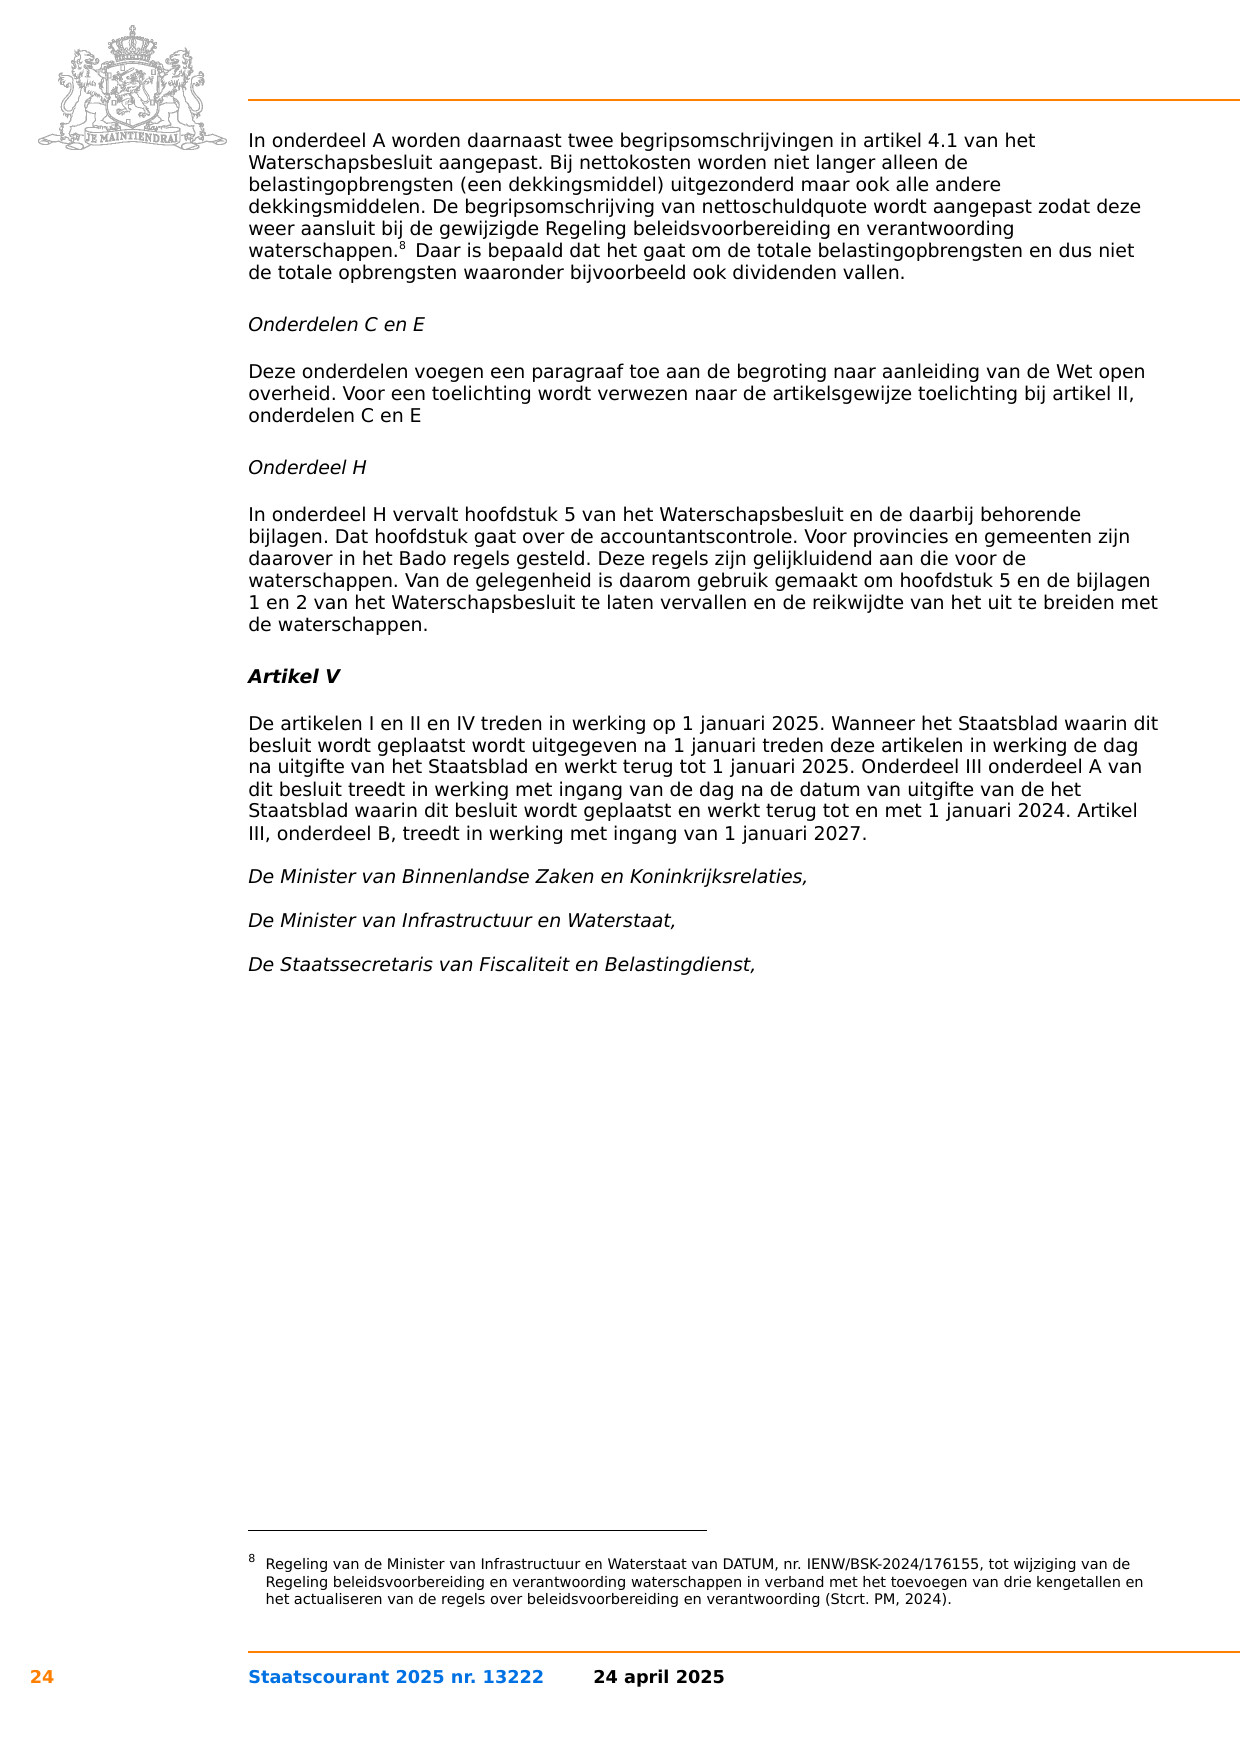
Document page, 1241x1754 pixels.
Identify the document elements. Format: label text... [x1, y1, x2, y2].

text In onderdeel H vervalt hoofdstuk 5 van het Waterschapsbesluit en de daarbij behorende bijlagen. Dat hoofdstuk gaat over de accountantscontrole. Voor provincies en gemeenten zijn daarover in het Bado regels gesteld. Deze regels zijn gelijkluidend aan die voor de waterschappen. Van de gelegenheid is daarom gebruik gemaakt om hoofdstuk 5 en de bijlagen 1 en 2 van het Waterschapsbesluit te laten vervallen en de reikwijdte van het uit te breiden met de waterschappen. [248, 504, 1163, 636]
picture [38, 25, 227, 150]
text De Minister van Infrastructuur en Waterstaat, [248, 910, 1163, 932]
text De Minister van Binnenlandse Zaken en Koninkrijksrelaties, [248, 866, 1163, 888]
text De Staatssecretaris van Fiscaliteit en Belastingdienst, [248, 954, 1163, 976]
text In onderdeel A worden daarnaast twee begripsomschrijvingen in artikel 4.1 van het Waterschapsbesluit aangepast. Bij nettokosten worden niet langer alleen de belastingopbrengsten (een dekkingsmiddel) uitgezonderd maar ook alle andere dekkingsmiddelen. De begripsomschrijving van nettoschuldquote wordt aangepast zodat deze weer aansluit bij de gewijzigde Regeling beleidsvoorbereiding en verantwoording waterschappen. Daar is bepaald dat het gaat om de totale belastingopbrengsten en dus niet de totale opbrengsten waaronder bijvoorbeeld ook dividenden vallen. [248, 130, 1163, 284]
text De artikelen I en II en IV treden in werking op 1 januari 2025. Wanneer het Staatsblad waarin dit besluit wordt geplaatst wordt uitgegeven na 1 januari treden deze artikelen in werking de dag na uitgifte van het Staatsblad en werkt terug tot 1 januari 2025. Onderdeel III onderdeel A van dit besluit treedt in werking met ingang van de dag na de datum van uitgifte van de het Staatsblad waarin dit besluit wordt geplaatst en werkt terug tot en met 1 januari 2024. Artikel III, onderdeel B, treedt in werking met ingang van 1 januari 2027. [248, 712, 1163, 844]
subtitle Onderdelen C en E [248, 314, 1163, 336]
text Regeling van de Minister van Infrastructuur en Waterstaat van DATUM, nr. IENW/BSK-2024/176155, tot wijziging van de Regeling beleidsvoorbereiding en verantwoording waterschappen in verband met het toevoegen van drie kengetallen en het actualiseren van de regels over beleidsvoorbereiding en verantwoording (Stcrt. PM, 2024). [248, 1552, 1163, 1608]
subtitle Onderdeel H [248, 457, 1163, 479]
text Deze onderdelen voegen een paragraaf toe aan de begroting naar aanleiding van de Wet open overheid. Voor een toelichting wordt verwezen naar de artikelsgewijze toelichting bij artikel II, onderdelen C en E [248, 361, 1163, 427]
subtitle Artikel V [248, 666, 1163, 687]
